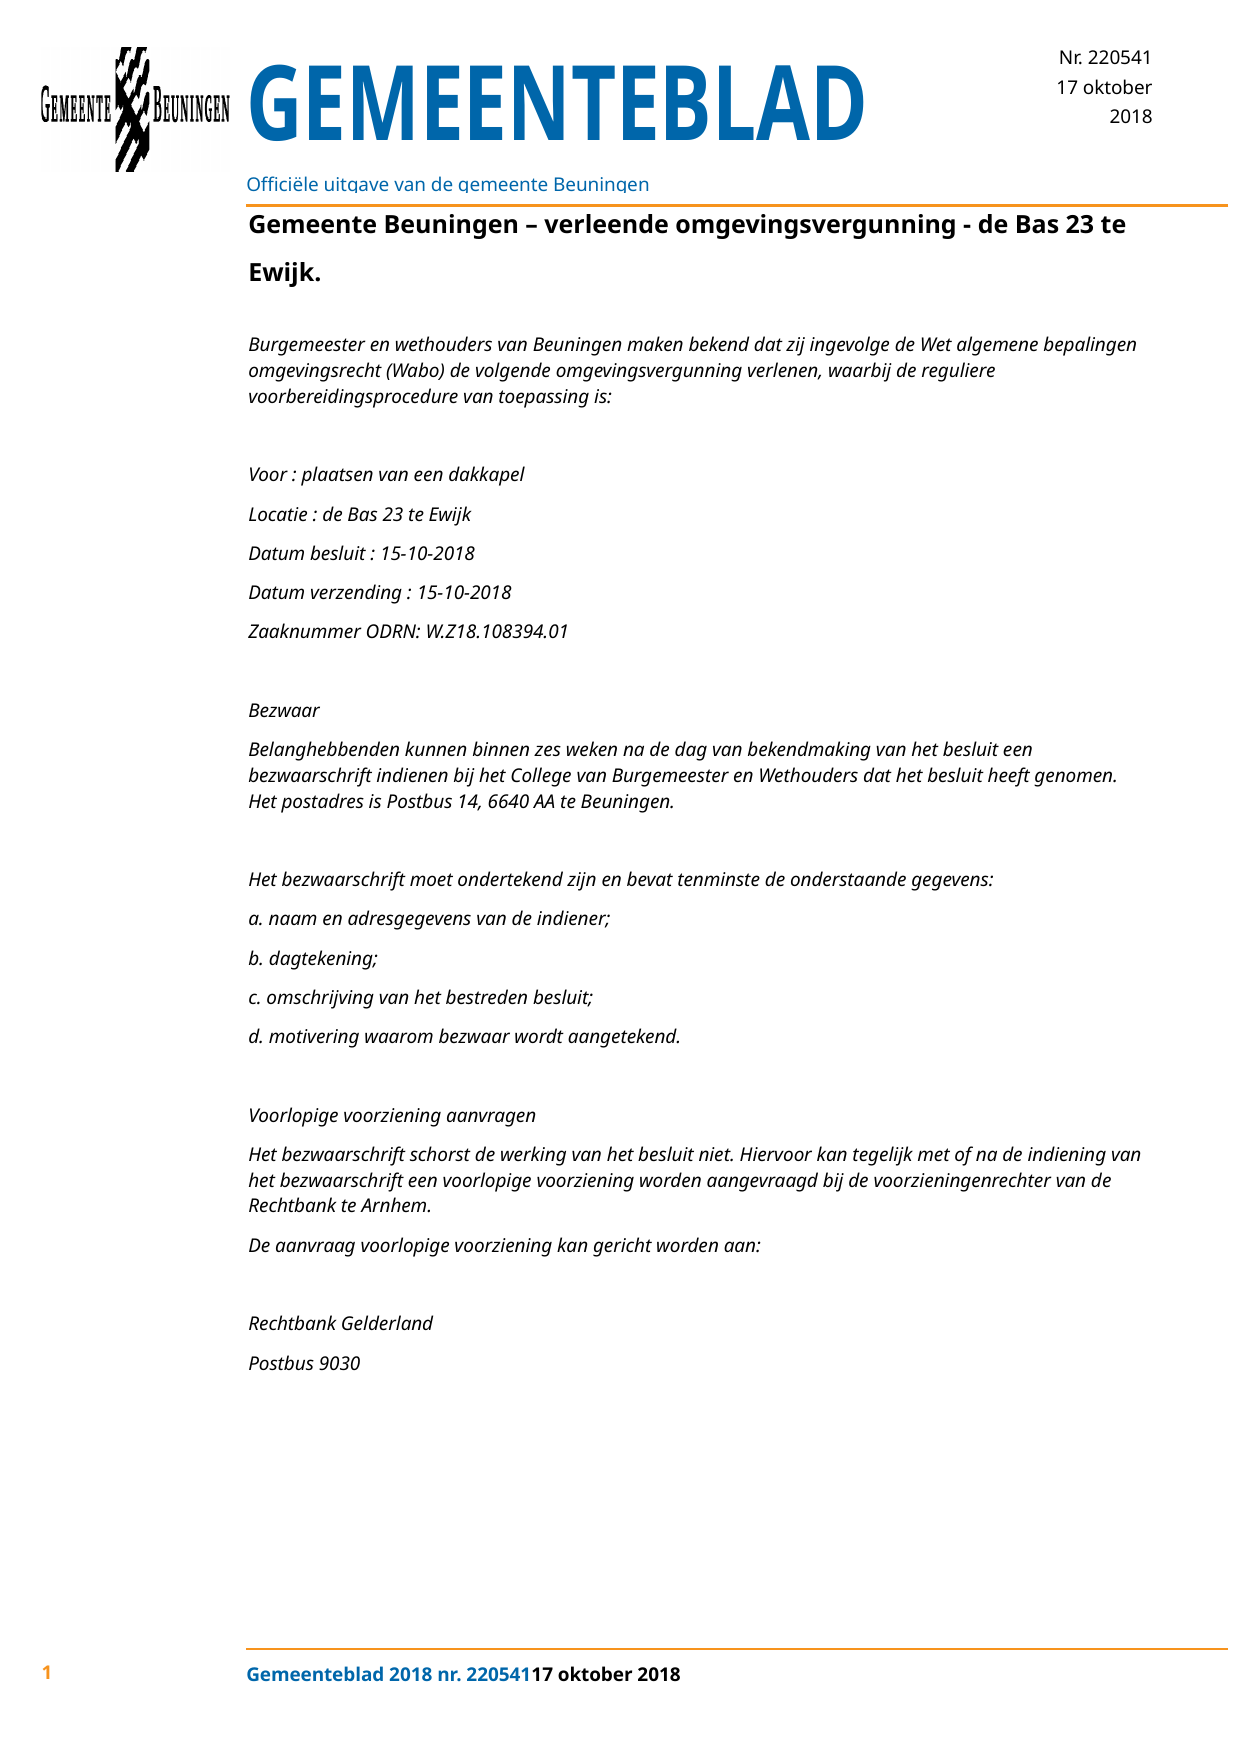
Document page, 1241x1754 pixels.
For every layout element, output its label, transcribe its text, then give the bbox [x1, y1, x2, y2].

text Postbus 9030 [248, 1350, 1152, 1376]
text Datum besluit : 15-10-2018 [248, 540, 1152, 566]
text Voor : plaatsen van een dakkapel [248, 461, 1152, 487]
text Locatie : de Bas 23 te Ewijk [248, 501, 1152, 526]
text Bezwaar [248, 697, 1152, 723]
text Het bezwaarschrift schorst de werking van het besluit niet. Hiervoor kan tegelijk met of na de indiening van het bezwaarschrift een voorlopige voorziening worden aangevraagd bij de voorzieningenrechter van de Rechtbank te Arnhem. [248, 1141, 1152, 1218]
text c. omschrijving van het bestreden besluit; [248, 984, 1152, 1010]
text Het bezwaarschrift moet ondertekend zijn en bevat tenminste de onderstaande gegevens: [248, 866, 1152, 892]
text a. naam en adresgegevens van de indiener; [248, 906, 1152, 931]
text Gemeente Beuningen – verleende omgevingsvergunning - de Bas 23 te Ewijk. [248, 207, 1152, 288]
text Zaaknummer ODRN: W.Z18.108394.01 [248, 618, 1152, 644]
text Belanghebbenden kunnen binnen zes weken na de dag van bekendmaking van het besluit een bezwaarschrift indienen bij het College van Burgemeester en Wethouders dat het besluit heeft genomen. Het postadres is Postbus 14, 6640 AA te Beuningen. [248, 736, 1152, 813]
text b. dagtekening; [248, 945, 1152, 971]
text Voorlopige voorziening aanvragen [248, 1102, 1152, 1128]
text d. motivering waarom bezwaar wordt aangetekend. [248, 1023, 1152, 1049]
picture [41, 47, 231, 172]
text Datum verzending : 15-10-2018 [248, 579, 1152, 605]
text Burgemeester en wethouders van Beuningen maken bekend dat zij ingevolge de Wet algemene bepalingen omgevingsrecht (Wabo) de volgende omgevingsvergunning verlenen, waarbij de reguliere voorbereidingsprocedure van toepassing is: [248, 331, 1152, 409]
text De aanvraag voorlopige voorziening kan gericht worden aan: [248, 1232, 1152, 1258]
text Rechtbank Gelderland [248, 1311, 1152, 1336]
